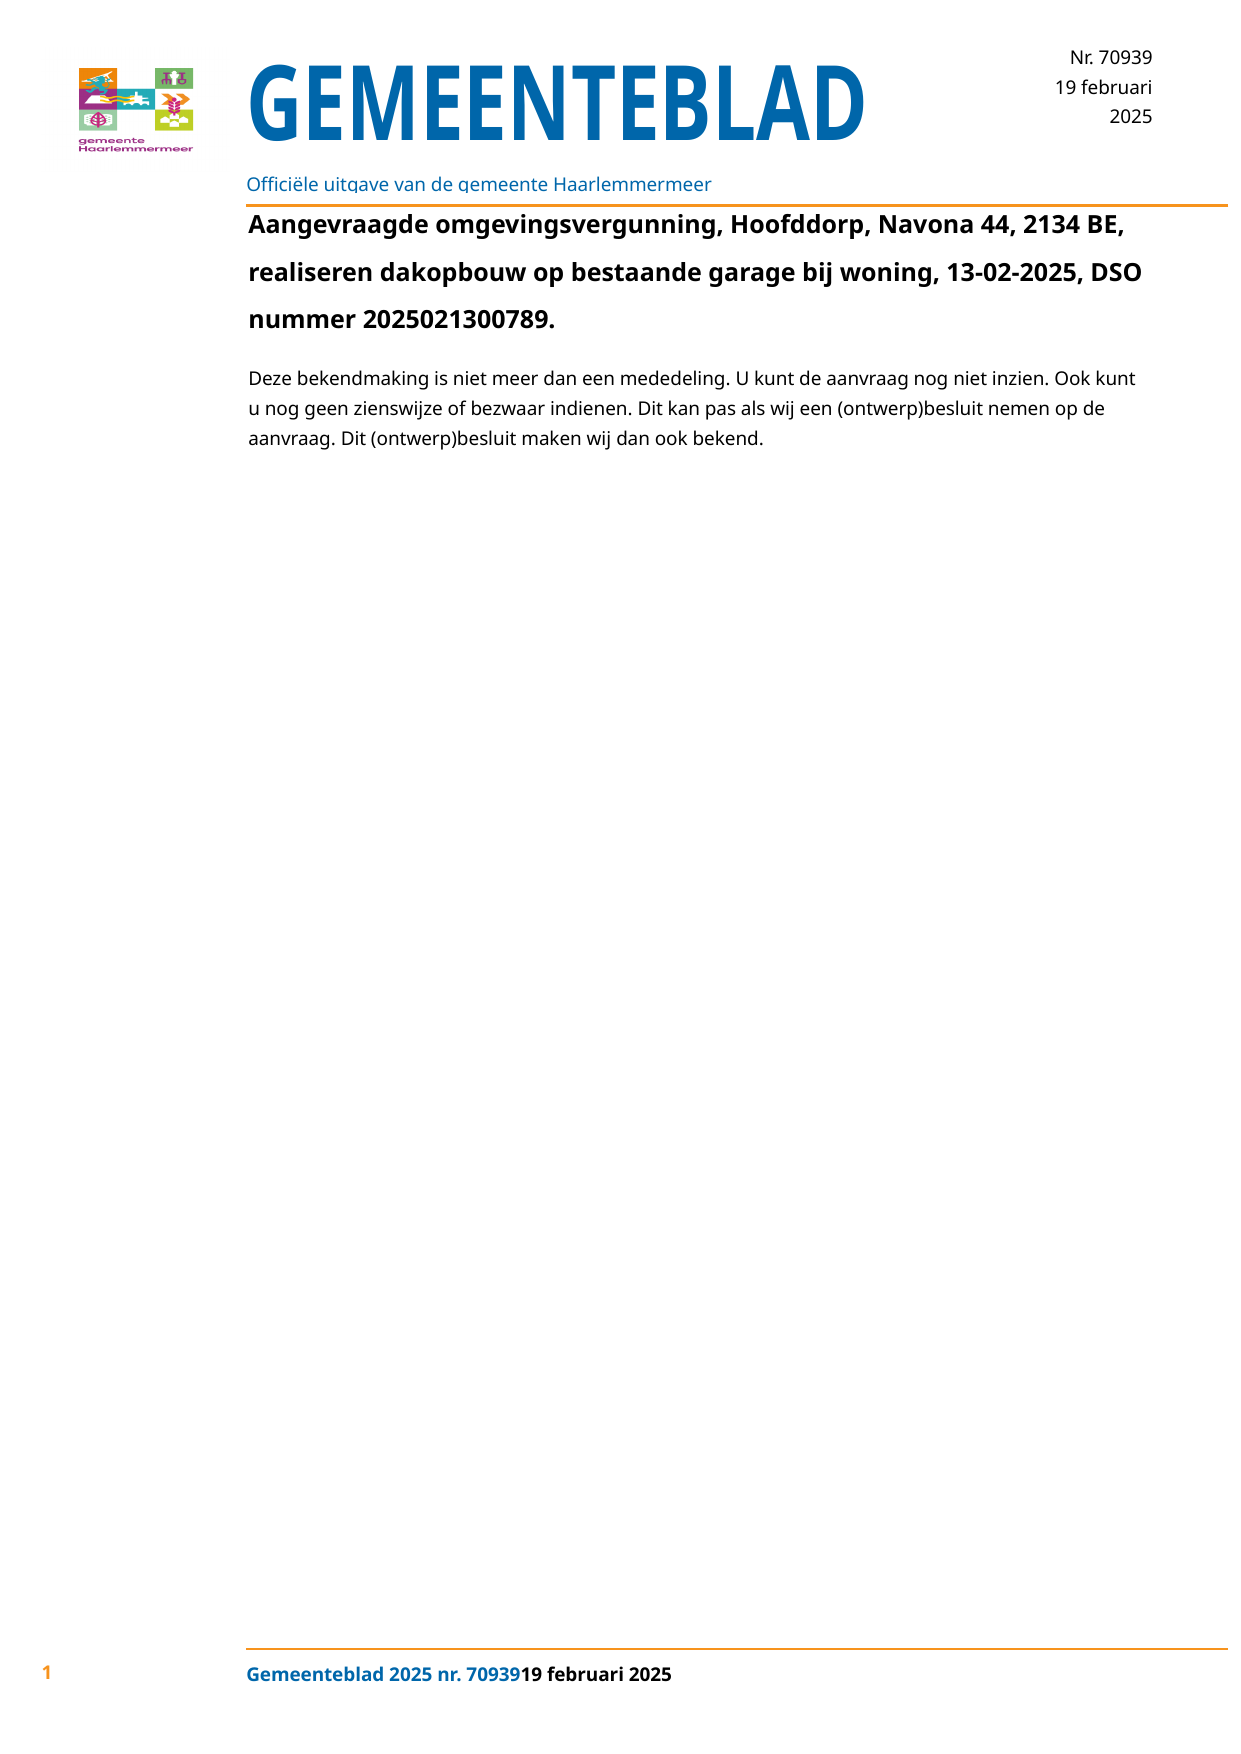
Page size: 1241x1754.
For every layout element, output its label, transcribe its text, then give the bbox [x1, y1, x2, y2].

text Deze bekendmaking is niet meer dan een mededeling. U kunt de aanvraag nog niet inzien. Ook kunt u nog geen zienswijze of bezwaar indienen. Dit kan pas als wij een (ontwerp)besluit nemen op de aanvraag. Dit (ontwerp)besluit maken wij dan ook bekend. [248, 366, 1152, 450]
picture [41, 47, 231, 172]
text Aangevraagde omgevingsvergunning, Hoofddorp, Navona 44, 2134 BE, realiseren dakopbouw op bestaande garage bij woning, 13-02-2025, DSO nummer 2025021300789. [248, 207, 1152, 336]
